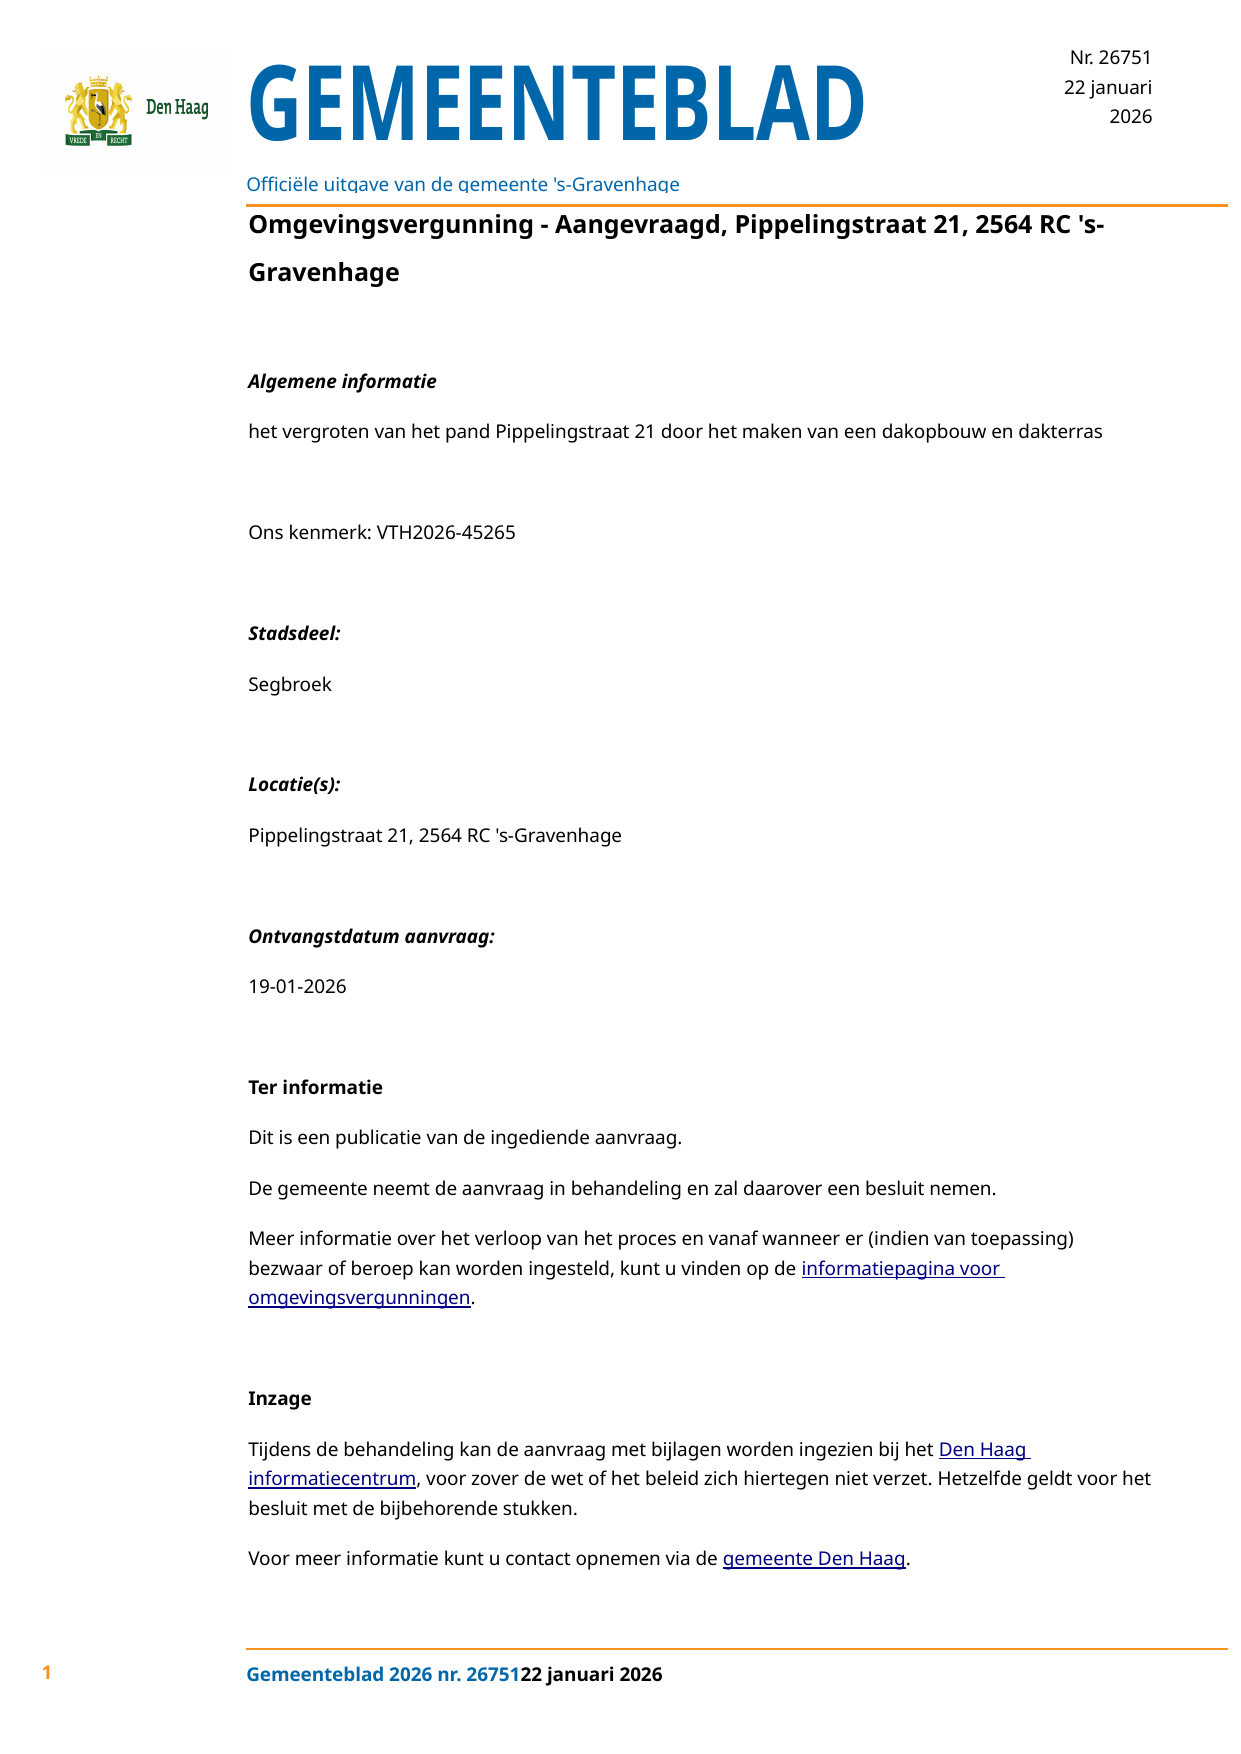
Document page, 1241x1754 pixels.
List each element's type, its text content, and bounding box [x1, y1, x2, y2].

picture [41, 47, 231, 172]
text Pippelingstraat 21, 2564 RC 's-Gravenhage [248, 822, 1152, 848]
text Voor meer informatie kunt u contact opnemen via de gemeente Den Haag. [248, 1545, 1152, 1571]
text Algemene informatie [248, 368, 1152, 394]
text Ons kenmerk: VTH2026-45265 [248, 519, 1152, 545]
text Segbroek [248, 671, 1152, 697]
text De gemeente neemt de aanvraag in behandeling en zal daarover een besluit nemen. [248, 1175, 1152, 1201]
text Ter informatie [248, 1074, 1152, 1100]
text Stadsdeel: [248, 620, 1152, 646]
text Dit is een publicatie van de ingediende aanvraag. [248, 1124, 1152, 1150]
text Inzage [248, 1385, 1152, 1411]
text Ontvangstdatum aanvraag: [248, 923, 1152, 949]
text 19-01-2026 [248, 973, 1152, 999]
text Tijdens de behandeling kan de aanvraag met bijlagen worden ingezien bij het Den Haag informatiecentrum, voor zover de wet of het beleid zich hiertegen niet verzet. Hetzelfde geldt voor het besluit met de bijbehorende stukken. [248, 1436, 1152, 1521]
text Locatie(s): [248, 772, 1152, 797]
text het vergroten van het pand Pippelingstraat 21 door het maken van een dakopbouw en dakterras [248, 419, 1152, 444]
text Omgevingsvergunning - Aangevraagd, Pippelingstraat 21, 2564 RC 's-Gravenhage [248, 207, 1152, 288]
text Meer informatie over het verloop van het proces en vanaf wanneer er (indien van toepassing) bezwaar of beroep kan worden ingesteld, kunt u vinden op de informatiepagina voor omgevingsvergunningen. [248, 1225, 1152, 1310]
